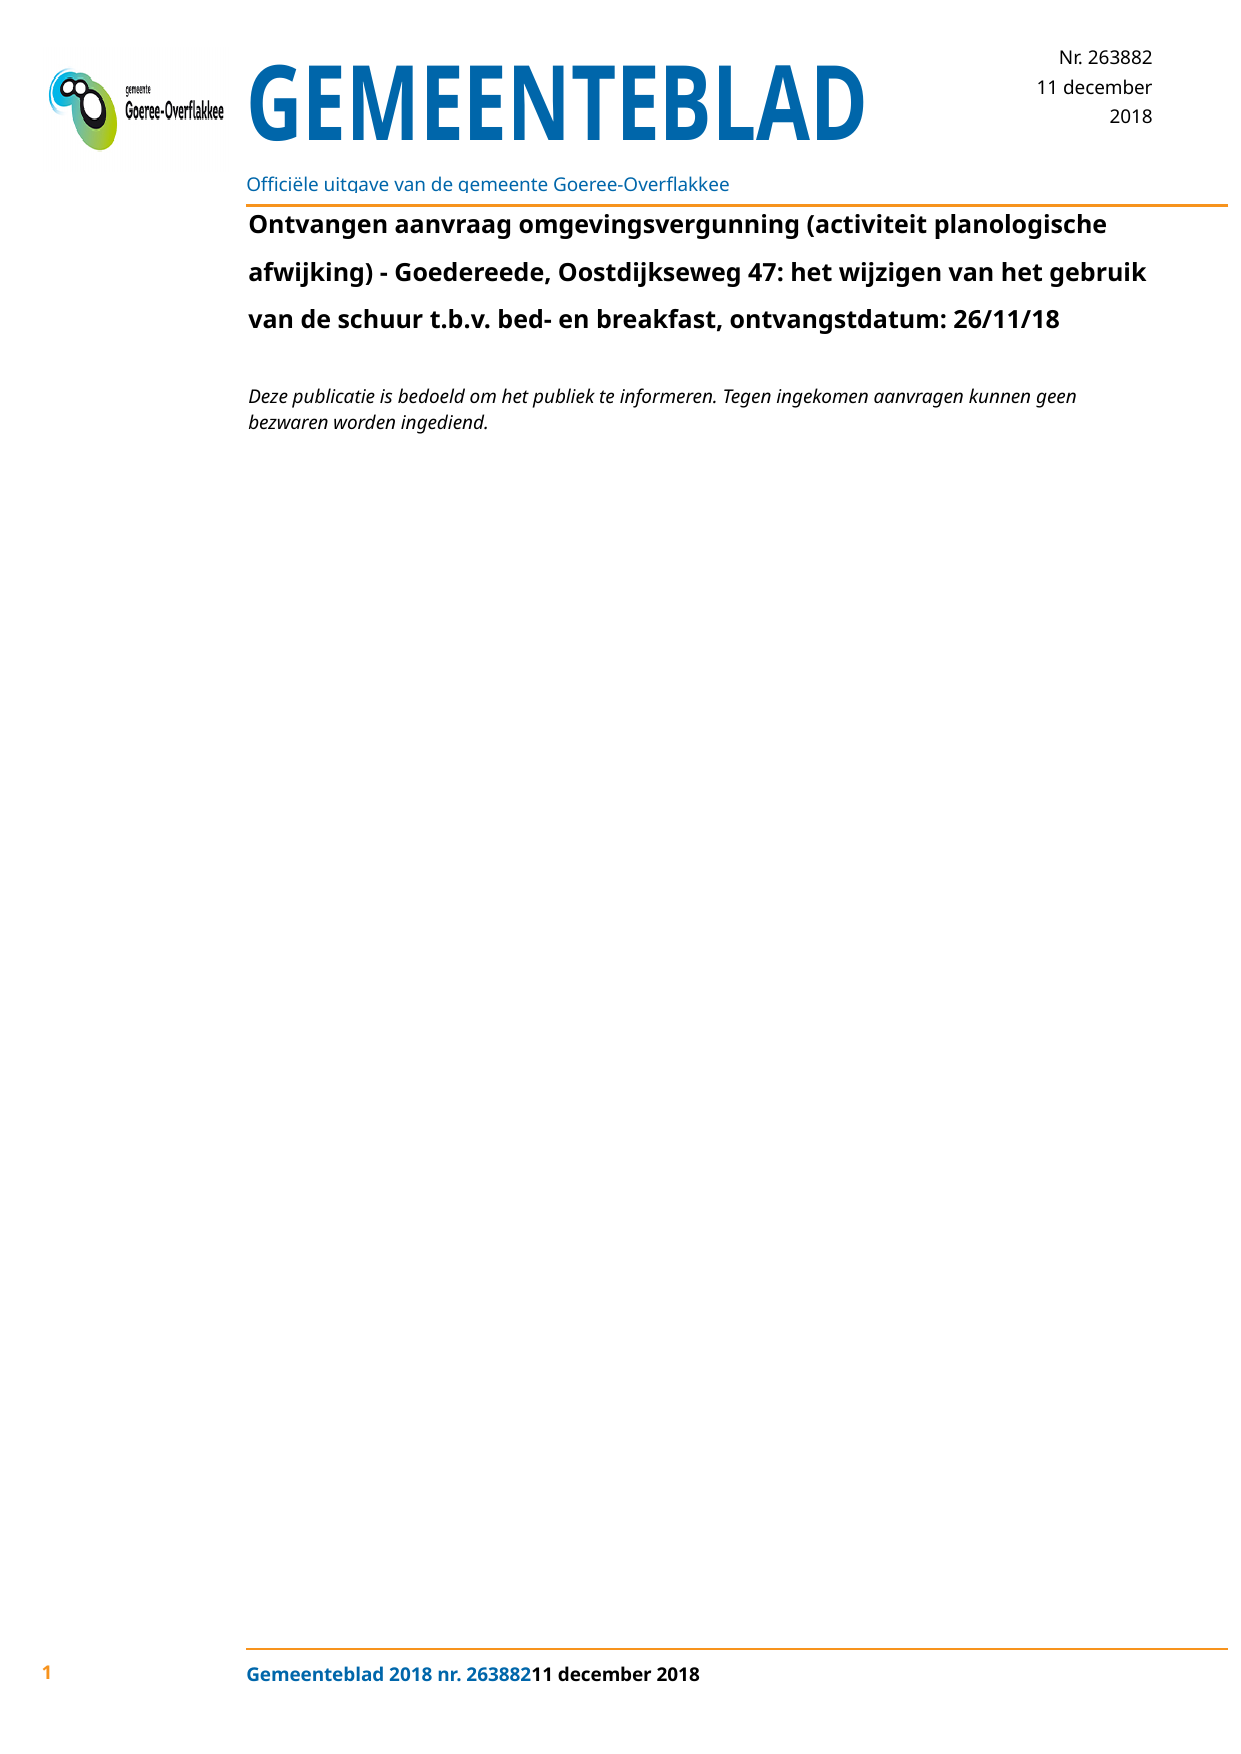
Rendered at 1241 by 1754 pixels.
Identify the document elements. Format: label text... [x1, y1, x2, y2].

text Deze publicatie is bedoeld om het publiek te informeren. Tegen ingekomen aanvragen kunnen geen bezwaren worden ingediend. [248, 384, 1152, 435]
picture [41, 47, 231, 172]
text Ontvangen aanvraag omgevingsvergunning (activiteit planologische afwijking) - Goedereede, Oostdijkseweg 47: het wijzigen van het gebruik van de schuur t.b.v. bed- en breakfast, ontvangstdatum: 26/11/18 [248, 207, 1152, 336]
